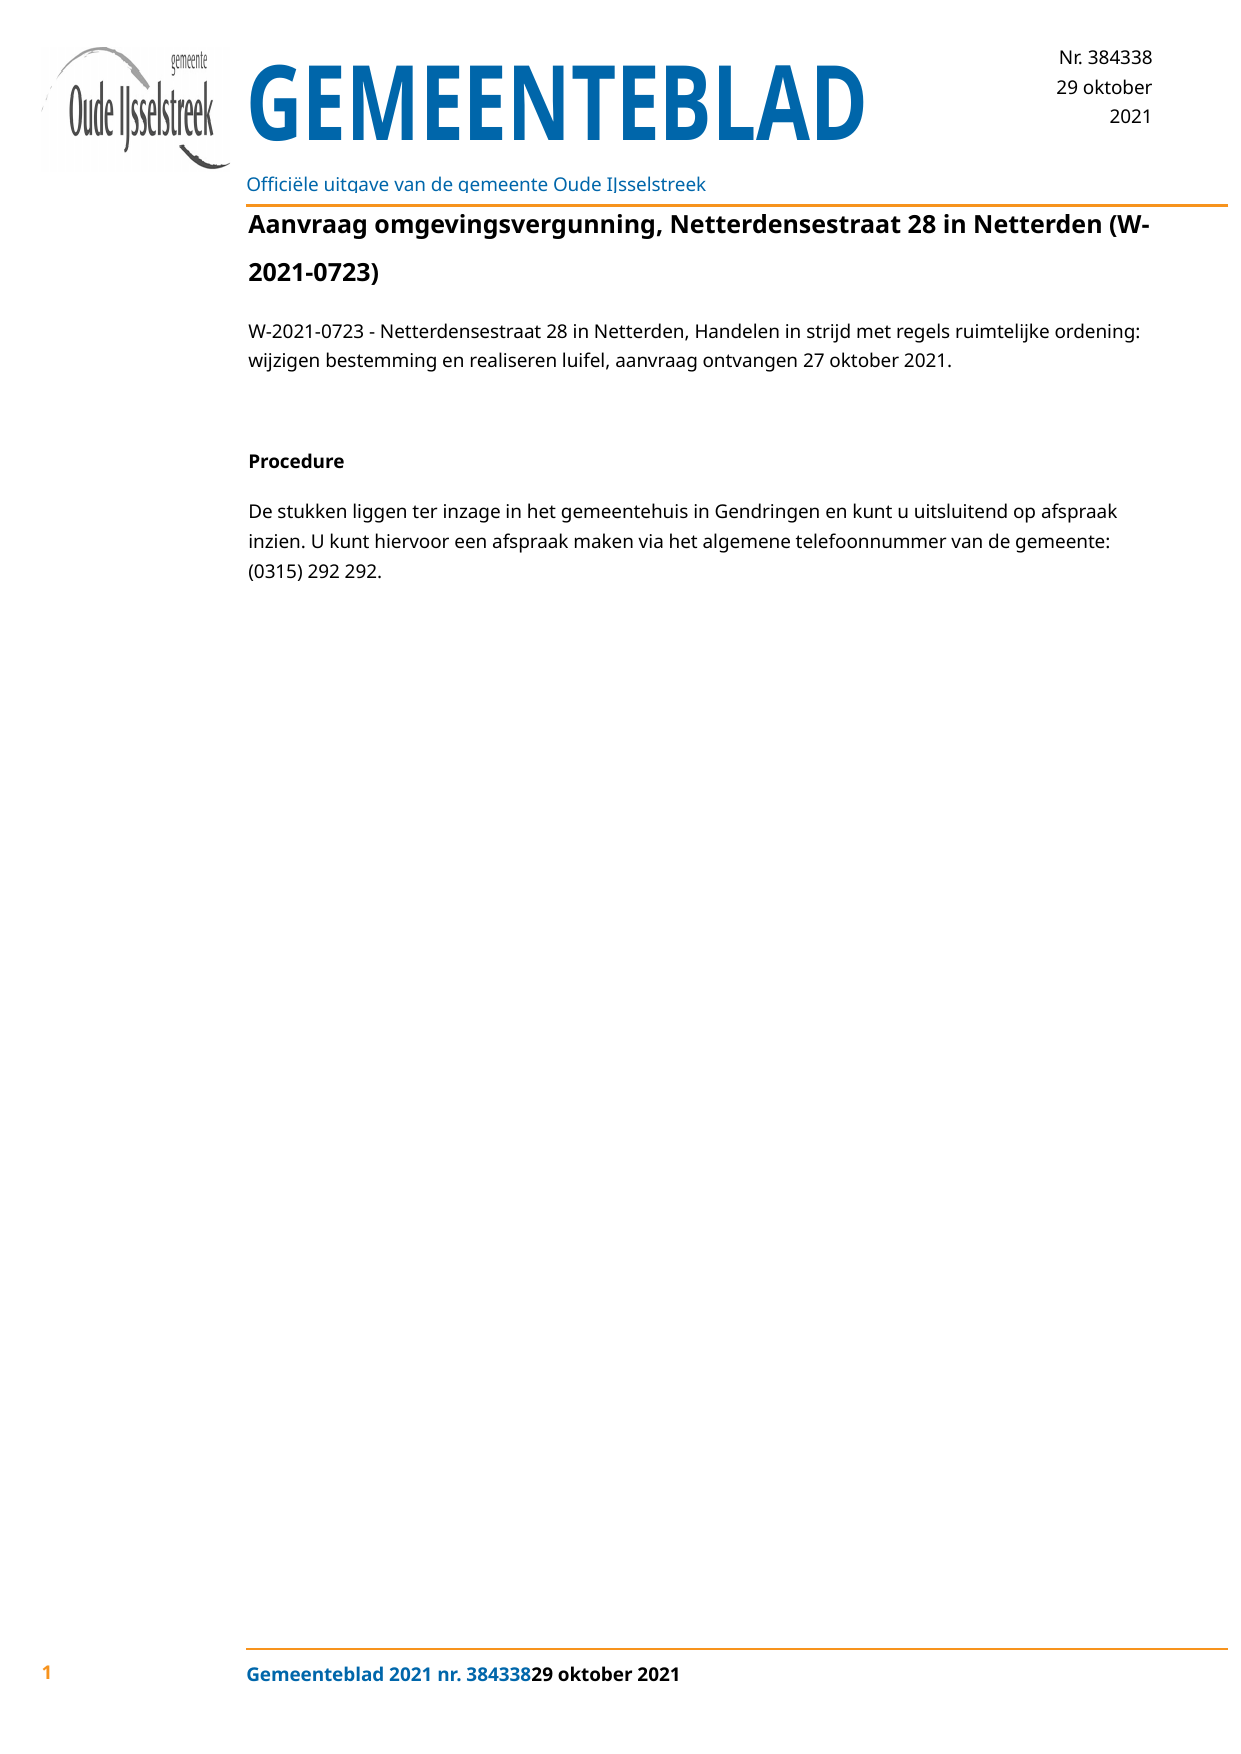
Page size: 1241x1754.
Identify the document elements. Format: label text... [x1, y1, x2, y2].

text De stukken liggen ter inzage in het gemeentehuis in Gendringen en kunt u uitsluitend op afspraak inzien. U kunt hiervoor een afspraak maken via het algemene telefoonnummer van de gemeente: (0315) 292 292. [248, 499, 1152, 584]
text Procedure [248, 448, 1152, 474]
text Aanvraag omgevingsvergunning, Netterdensestraat 28 in Netterden (W-2021-0723) [248, 207, 1152, 288]
picture [41, 47, 231, 172]
text W-2021-0723 - Netterdensestraat 28 in Netterden, Handelen in strijd met regels ruimtelijke ordening: wijzigen bestemming en realiseren luifel, aanvraag ontvangen 27 oktober 2021. [248, 318, 1152, 373]
